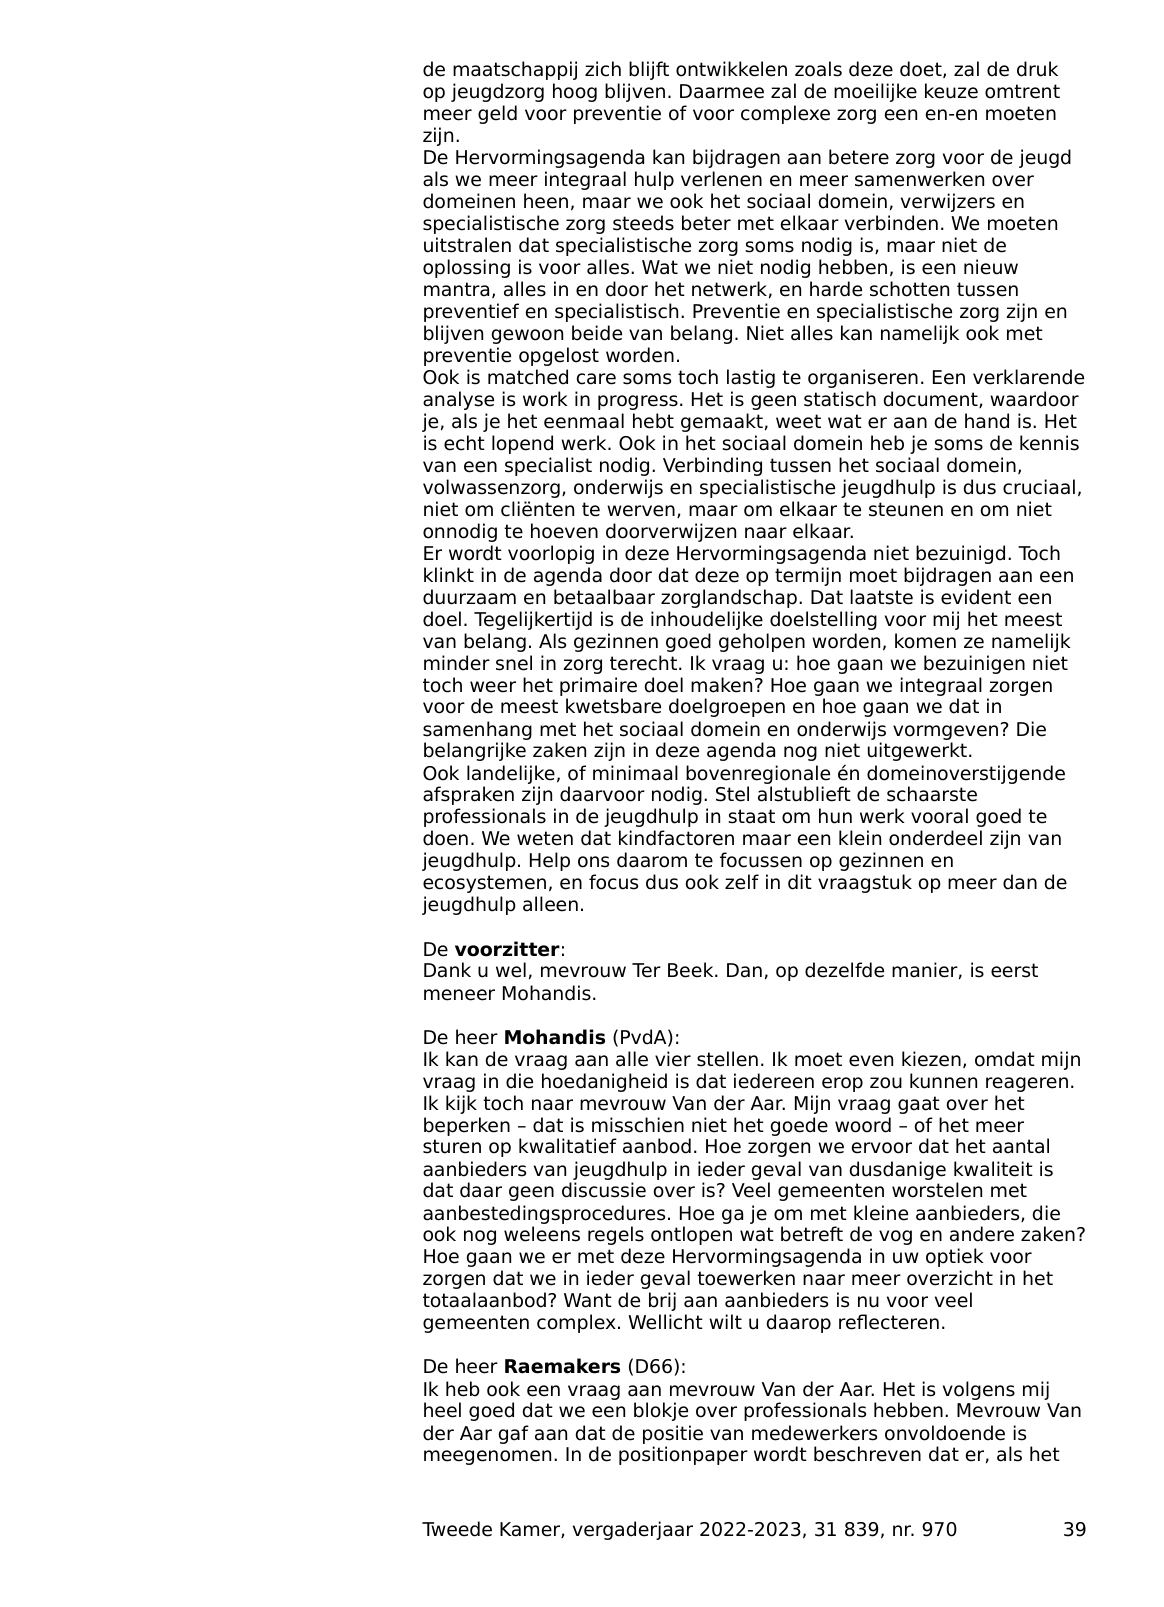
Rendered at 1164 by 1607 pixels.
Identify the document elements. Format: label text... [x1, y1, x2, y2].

text Dank u wel, mevrouw Ter Beek. Dan, op dezelfde manier, is eerst meneer Mohandis. [422, 960, 1087, 1004]
text Ik kan de vraag aan alle vier stellen. Ik moet even kiezen, omdat mijn vraag in die hoedanigheid is dat iedereen erop zou kunnen reageren. Ik kijk toch naar mevrouw Van der Aar. Mijn vraag gaat over het beperken – dat is misschien niet het goede woord – of het meer sturen op kwalitatief aanbod. Hoe zorgen we ervoor dat het aantal aanbieders van jeugdhulp in ieder geval van dusdanige kwaliteit is dat daar geen discussie over is? Veel gemeenten worstelen met aanbestedingsprocedures. Hoe ga je om met kleine aanbieders, die ook nog weleens regels ontlopen wat betreft de vog en andere zaken? Hoe gaan we er met deze Hervormingsagenda in uw optiek voor zorgen dat we in ieder geval toewerken naar meer overzicht in het totaalaanbod? Want de brij aan aanbieders is nu voor veel gemeenten complex. Wellicht wilt u daarop reflecteren. [422, 1048, 1087, 1334]
text De heer Mohandis (PvdA): [422, 1027, 1087, 1048]
text Ook landelijke, of minimaal bovenregionale én domeinoverstijgende afspraken zijn daarvoor nodig. Stel alstublieft de schaarste professionals in de jeugdhulp in staat om hun werk vooral goed te doen. We weten dat kindfactoren maar een klein onderdeel zijn van jeugdhulp. Help ons daarom te focussen op gezinnen en ecosystemen, en focus dus ook zelf in dit vraagstuk op meer dan de jeugdhulp alleen. [422, 762, 1087, 916]
text De heer Raemakers (D66): [422, 1356, 1087, 1378]
text de maatschappij zich blijft ontwikkelen zoals deze doet, zal de druk op jeugdzorg hoog blijven. Daarmee zal de moeilijke keuze omtrent meer geld voor preventie of voor complexe zorg een en-en moeten zijn. [422, 59, 1087, 147]
text De Hervormingsagenda kan bijdragen aan betere zorg voor de jeugd als we meer integraal hulp verlenen en meer samenwerken over domeinen heen, maar we ook het sociaal domein, verwijzers en specialistische zorg steeds beter met elkaar verbinden. We moeten uitstralen dat specialistische zorg soms nodig is, maar niet de oplossing is voor alles. Wat we niet nodig hebben, is een nieuw mantra, alles in en door het netwerk, en harde schotten tussen preventief en specialistisch. Preventie en specialistische zorg zijn en blijven gewoon beide van belang. Niet alles kan namelijk ook met preventie opgelost worden. [422, 147, 1087, 367]
text Er wordt voorlopig in deze Hervormingsagenda niet bezuinigd. Toch klinkt in de agenda door dat deze op termijn moet bijdragen aan een duurzaam en betaalbaar zorglandschap. Dat laatste is evident een doel. Tegelijkertijd is de inhoudelijke doelstelling voor mij het meest van belang. Als gezinnen goed geholpen worden, komen ze namelijk minder snel in zorg terecht. Ik vraag u: hoe gaan we bezuinigen niet toch weer het primaire doel maken? Hoe gaan we integraal zorgen voor de meest kwetsbare doelgroepen en hoe gaan we dat in samenhang met het sociaal domein en onderwijs vormgeven? Die belangrijke zaken zijn in deze agenda nog niet uitgewerkt. [422, 543, 1087, 762]
text Ik heb ook een vraag aan mevrouw Van der Aar. Het is volgens mij heel goed dat we een blokje over professionals hebben. Mevrouw Van der Aar gaf aan dat de positie van medewerkers onvoldoende is meegenomen. In de positionpaper wordt beschreven dat er, als het [422, 1378, 1087, 1466]
text Ook is matched care soms toch lastig te organiseren. Een verklarende analyse is work in progress. Het is geen statisch document, waardoor je, als je het eenmaal hebt gemaakt, weet wat er aan de hand is. Het is echt lopend werk. Ook in het sociaal domein heb je soms de kennis van een specialist nodig. Verbinding tussen het sociaal domein, volwassenzorg, onderwijs en specialistische jeugdhulp is dus cruciaal, niet om cliënten te werven, maar om elkaar te steunen en om niet onnodig te hoeven doorverwijzen naar elkaar. [422, 367, 1087, 543]
text De voorzitter: [422, 938, 1087, 960]
